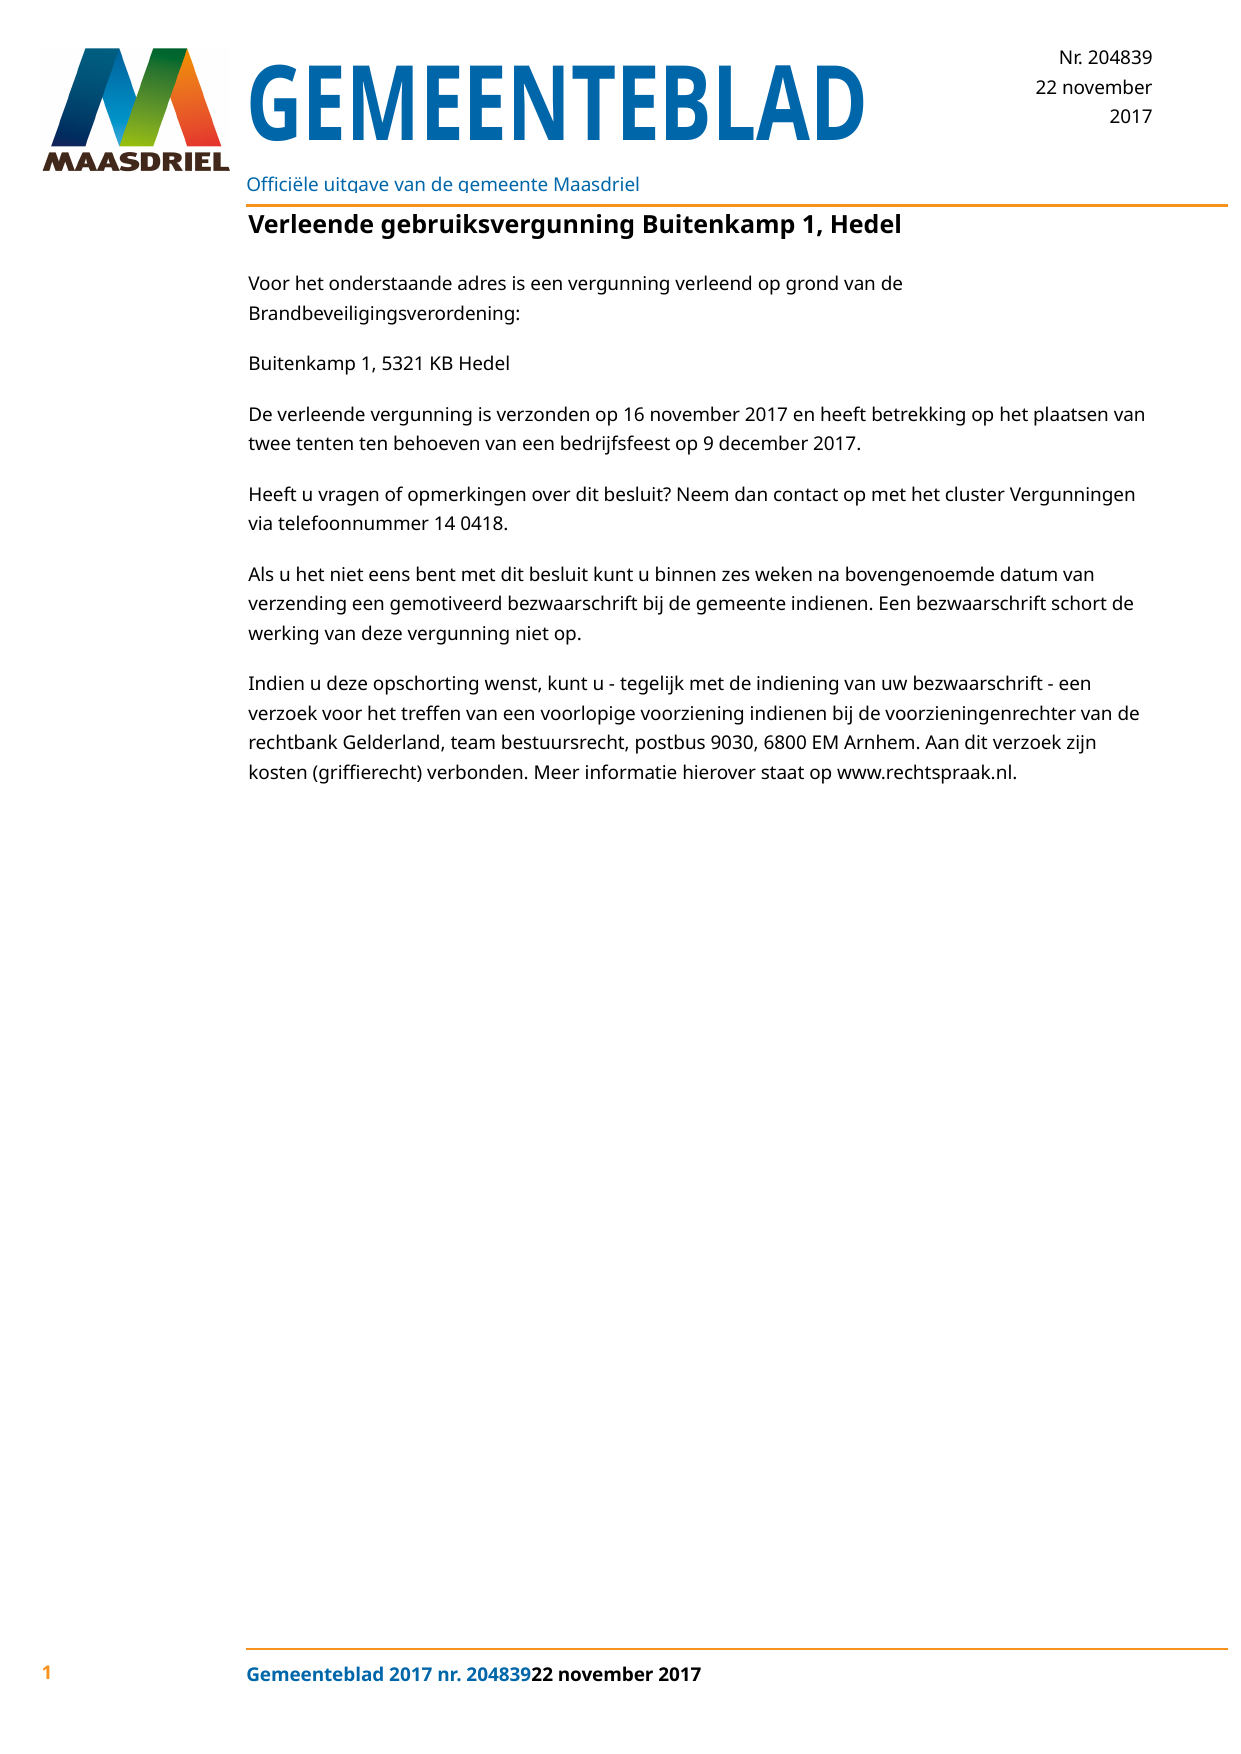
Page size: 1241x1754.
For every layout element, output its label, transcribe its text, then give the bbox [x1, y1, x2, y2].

text Voor het onderstaande adres is een vergunning verleend op grond van de Brandbeveiligingsverordening: [248, 270, 1152, 326]
picture [41, 47, 231, 172]
text Indien u deze opschorting wenst, kunt u - tegelijk met de indiening van uw bezwaarschrift - een verzoek voor het treffen van een voorlopige voorziening indienen bij de voorzieningenrechter van de rechtbank Gelderland, team bestuursrecht, postbus 9030, 6800 EM Arnhem. Aan dit verzoek zijn kosten (griffierecht) verbonden. Meer informatie hierover staat op www.rechtspraak.nl. [248, 670, 1152, 785]
text Buitenkamp 1, 5321 KB Hedel [248, 350, 1152, 376]
text Als u het niet eens bent met dit besluit kunt u binnen zes weken na bovengenoemde datum van verzending een gemotiveerd bezwaarschrift bij de gemeente indienen. Een bezwaarschrift schort de werking van deze vergunning niet op. [248, 561, 1152, 646]
text Verleende gebruiksvergunning Buitenkamp 1, Hedel [248, 207, 1152, 241]
text Heeft u vragen of opmerkingen over dit besluit? Neem dan contact op met het cluster Vergunningen via telefoonnummer 14 0418. [248, 481, 1152, 536]
text De verleende vergunning is verzonden op 16 november 2017 en heeft betrekking op het plaatsen van twee tenten ten behoeven van een bedrijfsfeest op 9 december 2017. [248, 401, 1152, 456]
